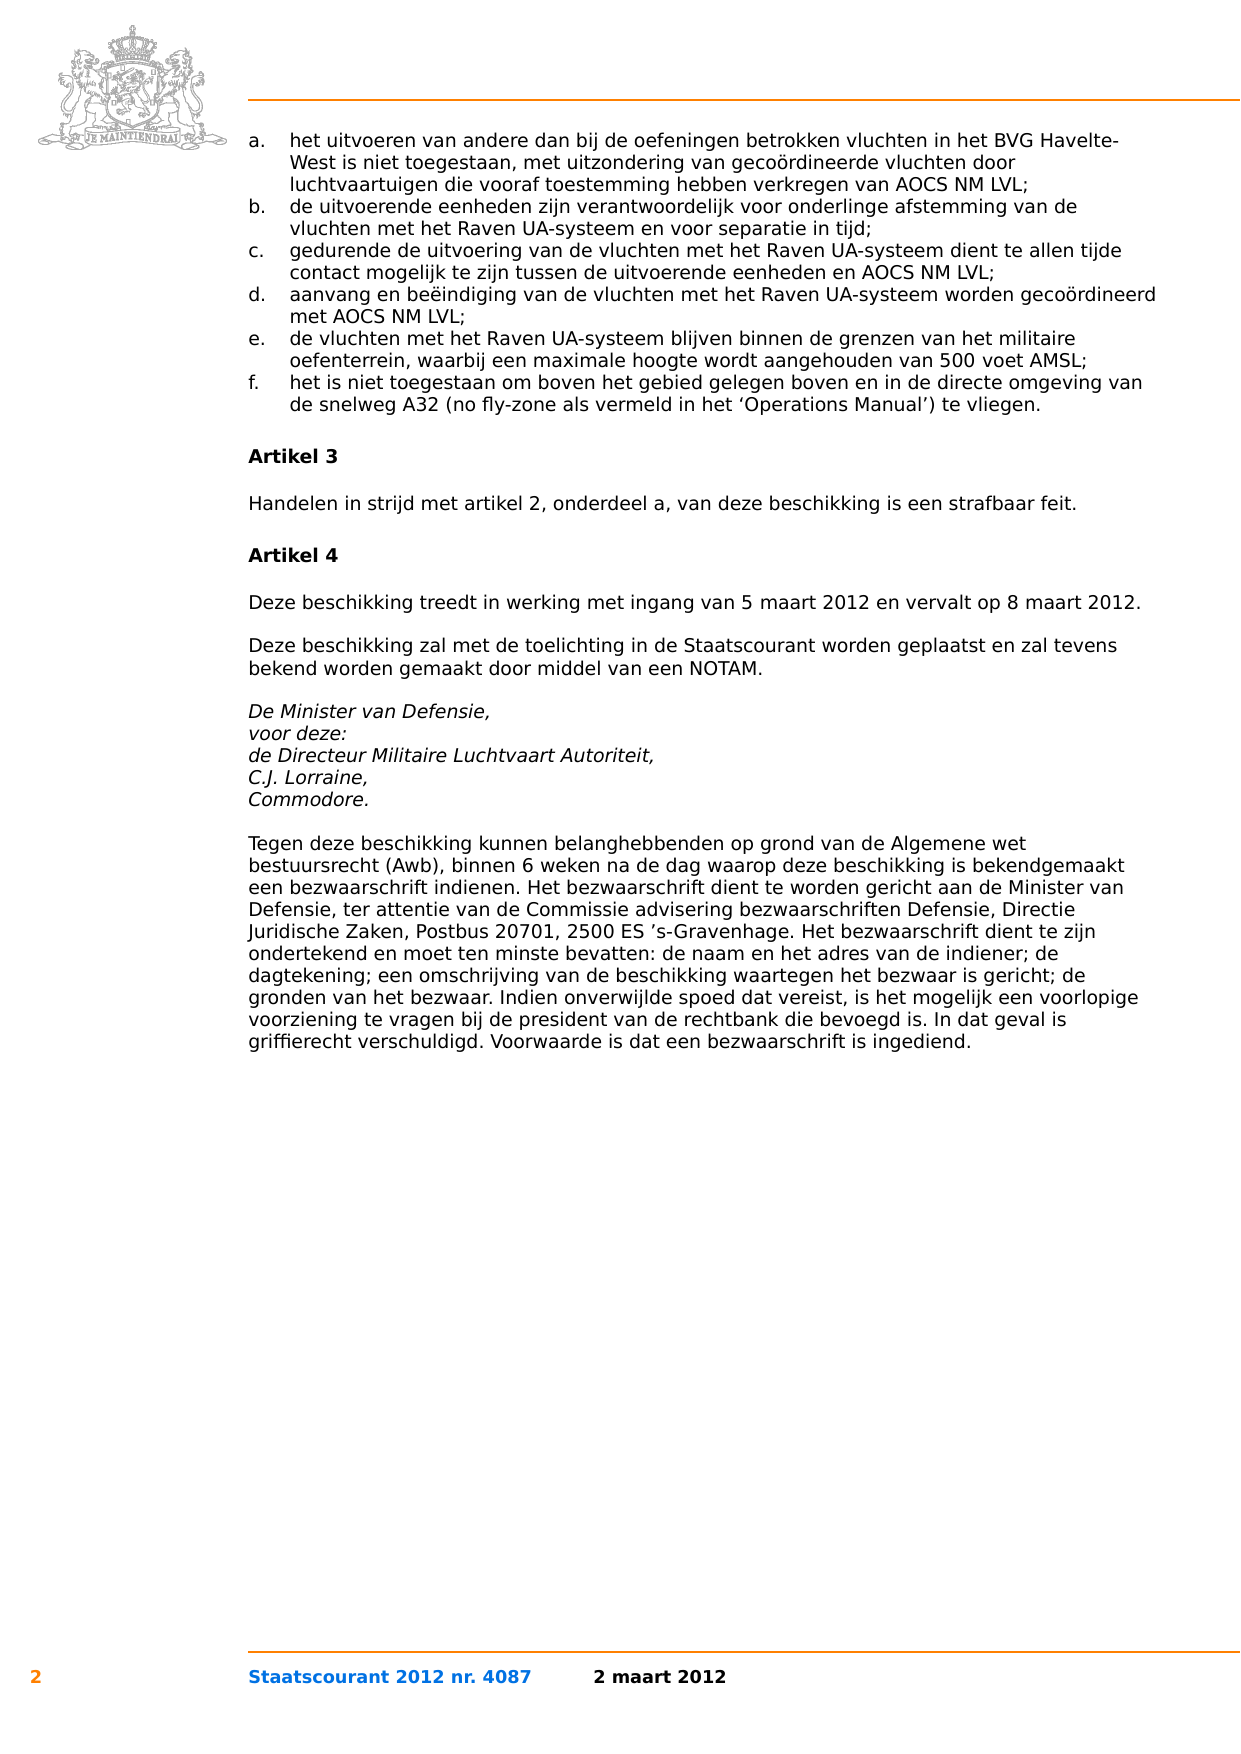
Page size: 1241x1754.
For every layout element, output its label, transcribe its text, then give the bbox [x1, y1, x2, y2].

text f. het is niet toegestaan om boven het gebied gelegen boven en in de directe omgeving van de snelweg A32 (no fly-zone als vermeld in het ‘Operations Manual’) te vliegen. [248, 372, 1163, 416]
picture [38, 25, 227, 150]
text d. aanvang en beëindiging van de vluchten met het Raven UA-systeem worden gecoördineerd met AOCS NM LVL; [248, 284, 1163, 328]
text c. gedurende de uitvoering van de vluchten met het Raven UA-systeem dient te allen tijde contact mogelijk te zijn tussen de uitvoerende eenheden en AOCS NM LVL; [248, 240, 1163, 284]
text De Minister van Defensie, voor deze: de Directeur Militaire Luchtvaart Autoriteit, C.J. Lorraine, Commodore. [248, 701, 1163, 811]
text Handelen in strijd met artikel 2, onderdeel a, van deze beschikking is een strafbaar feit. [248, 493, 1163, 514]
text b. de uitvoerende eenheden zijn verantwoordelijk voor onderlinge afstemming van de vluchten met het Raven UA-systeem en voor separatie in tijd; [248, 196, 1163, 240]
subtitle Artikel 3 [248, 446, 1163, 468]
text Deze beschikking treedt in werking met ingang van 5 maart 2012 en vervalt op 8 maart 2012. [248, 592, 1163, 613]
text e. de vluchten met het Raven UA-systeem blijven binnen de grenzen van het militaire oefenterrein, waarbij een maximale hoogte wordt aangehouden van 500 voet AMSL; [248, 328, 1163, 372]
text Tegen deze beschikking kunnen belanghebbenden op grond van de Algemene wet bestuursrecht (Awb), binnen 6 weken na de dag waarop deze beschikking is bekendgemaakt een bezwaarschrift indienen. Het bezwaarschrift dient te worden gericht aan de Minister van Defensie, ter attentie van de Commissie advisering bezwaarschriften Defensie, Directie Juridische Zaken, Postbus 20701, 2500 ES ’s-Gravenhage. Het bezwaarschrift dient te zijn ondertekend en moet ten minste bevatten: de naam en het adres van de indiener; de dagtekening; een omschrijving van de beschikking waartegen het bezwaar is gericht; de gronden van het bezwaar. Indien onverwijlde spoed dat vereist, is het mogelijk een voorlopige voorziening te vragen bij de president van de rechtbank die bevoegd is. In dat geval is griffierecht verschuldigd. Voorwaarde is dat een bezwaarschrift is ingediend. [248, 833, 1163, 1053]
text Deze beschikking zal met de toelichting in de Staatscourant worden geplaatst en zal tevens bekend worden gemaakt door middel van een NOTAM. [248, 635, 1163, 679]
subtitle Artikel 4 [248, 544, 1163, 567]
text a. het uitvoeren van andere dan bij de oefeningen betrokken vluchten in het BVG Havelte-West is niet toegestaan, met uitzondering van gecoördineerde vluchten door luchtvaartuigen die vooraf toestemming hebben verkregen van AOCS NM LVL; [248, 130, 1163, 196]
